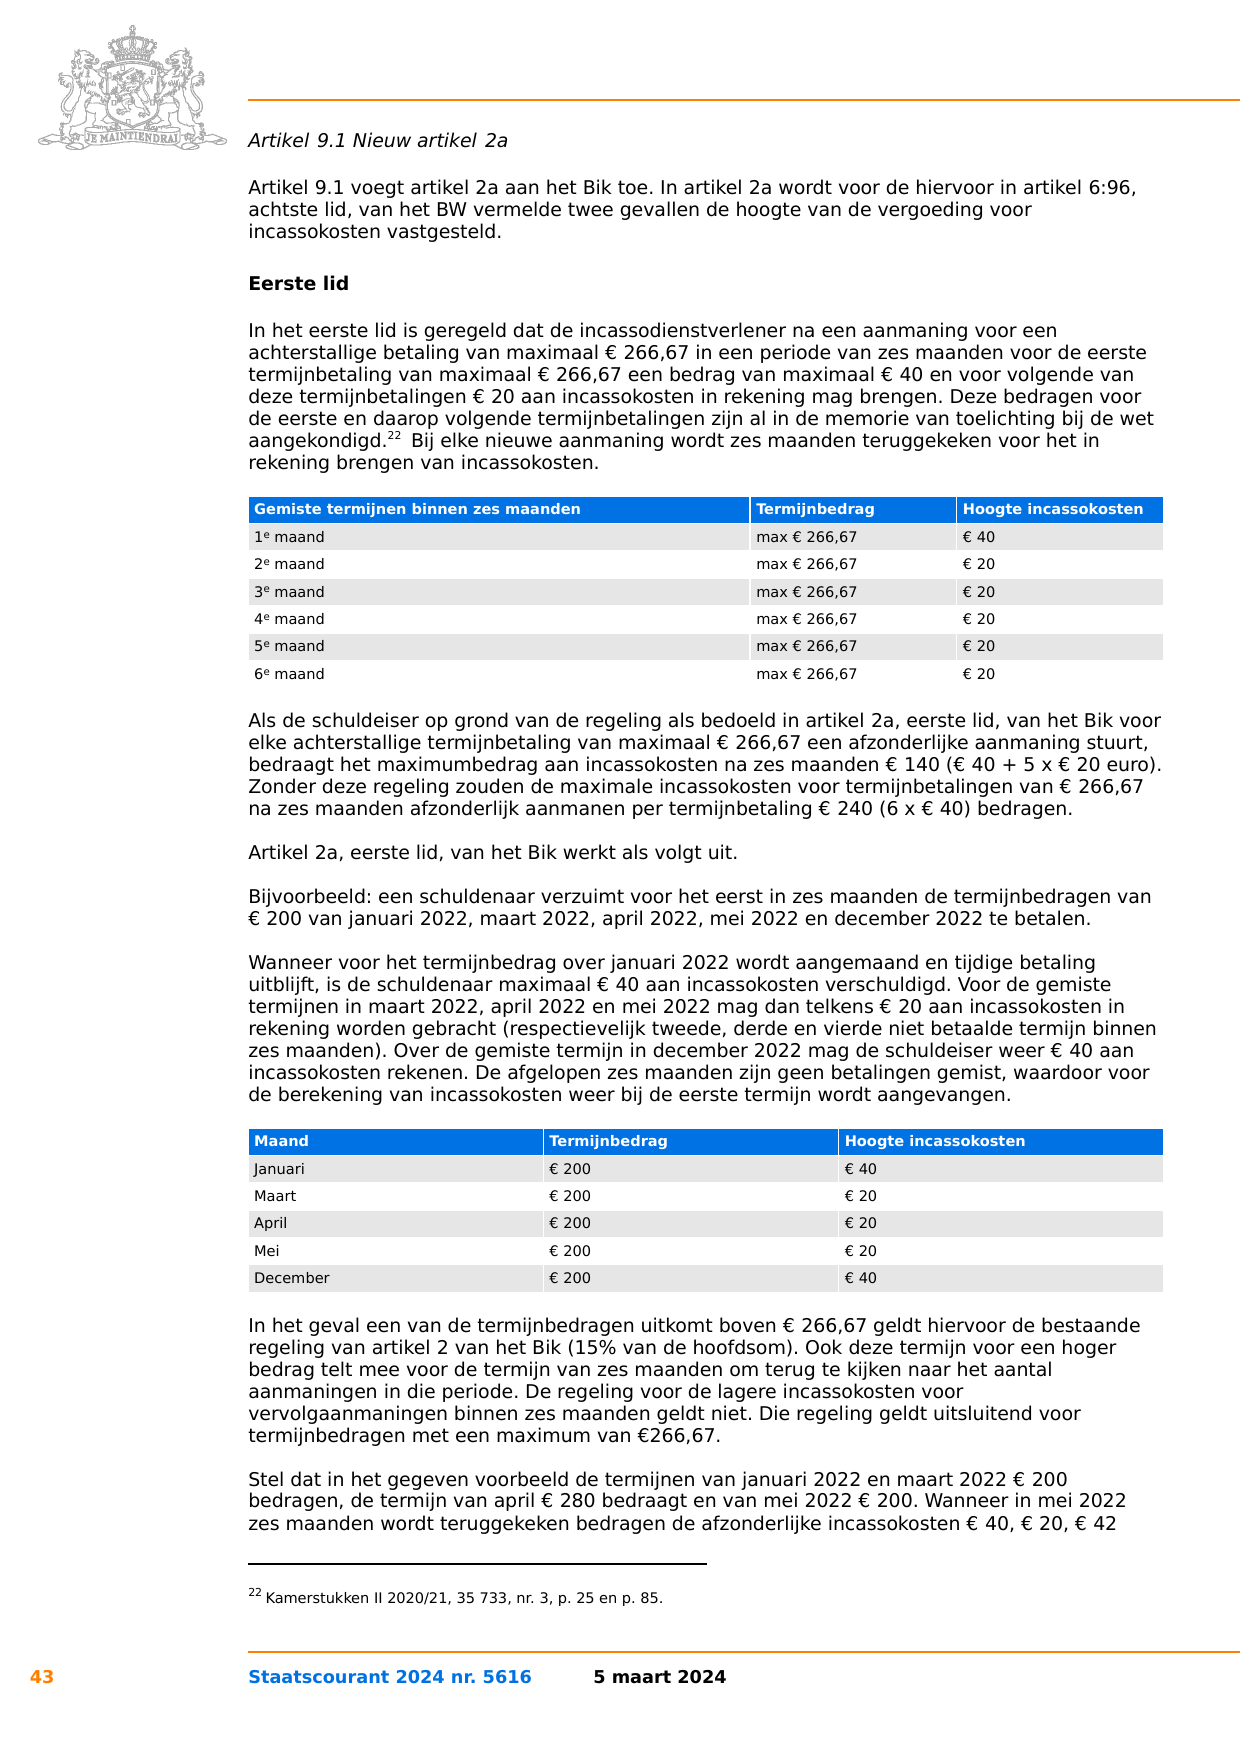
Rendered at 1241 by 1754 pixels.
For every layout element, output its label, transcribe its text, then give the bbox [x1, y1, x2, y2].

table_cell Maart [249, 1183, 543, 1209]
table_cell max € 266,67 [751, 606, 956, 632]
table_header Hoogte incassokosten [957, 497, 1163, 523]
text Artikel 9.1 voegt artikel 2a aan het Bik toe. In artikel 2a wordt voor de hiervoor in artikel 6:96, achtste lid, van het BW vermelde twee gevallen de hoogte van de vergoeding voor incassokosten vastgesteld. [248, 177, 1163, 243]
table_cell € 40 [957, 524, 1163, 550]
table_cell € 20 [957, 634, 1163, 660]
table_cell € 20 [957, 579, 1163, 605]
table_cell 2e maand [249, 551, 749, 578]
table_cell € 200 [544, 1156, 838, 1182]
table_cell 5e maand [249, 634, 749, 660]
table_cell € 40 [839, 1156, 1163, 1182]
table_cell 1e maand [249, 524, 749, 550]
table_cell max € 266,67 [751, 634, 956, 660]
table_cell € 20 [957, 606, 1163, 632]
table_cell 4e maand [249, 606, 749, 632]
text Bijvoorbeeld: een schuldenaar verzuimt voor het eerst in zes maanden de termijnbedragen van € 200 van januari 2022, maart 2022, april 2022, mei 2022 en december 2022 te betalen. [248, 886, 1163, 930]
text In het eerste lid is geregeld dat de incassodienstverlener na een aanmaning voor een achterstallige betaling van maximaal € 266,67 in een periode van zes maanden voor de eerste termijnbetaling van maximaal € 266,67 een bedrag van maximaal € 40 en voor volgende van deze termijnbetalingen € 20 aan incassokosten in rekening mag brengen. Deze bedragen voor de eerste en daarop volgende termijnbetalingen zijn al in de memorie van toelichting bij de wet aangekondigd. Bij elke nieuwe aanmaning wordt zes maanden teruggekeken voor het in rekening brengen van incassokosten. [248, 320, 1163, 474]
table_cell max € 266,67 [751, 579, 956, 605]
table_cell € 40 [839, 1265, 1163, 1292]
table_cell € 20 [957, 661, 1163, 687]
table_cell max € 266,67 [751, 524, 956, 550]
table_cell max € 266,67 [751, 661, 956, 687]
text Als de schuldeiser op grond van de regeling als bedoeld in artikel 2a, eerste lid, van het Bik voor elke achterstallige termijnbetaling van maximaal € 266,67 een afzonderlijke aanmaning stuurt, bedraagt het maximumbedrag aan incassokosten na zes maanden € 140 (€ 40 + 5 x € 20 euro). Zonder deze regeling zouden de maximale incassokosten voor termijnbetalingen van € 266,67 na zes maanden afzonderlijk aanmanen per termijnbetaling € 240 (6 x € 40) bedragen. [248, 710, 1163, 820]
text Wanneer voor het termijnbedrag over januari 2022 wordt aangemaand en tijdige betaling uitblijft, is de schuldenaar maximaal € 40 aan incassokosten verschuldigd. Voor de gemiste termijnen in maart 2022, april 2022 en mei 2022 mag dan telkens € 20 aan incassokosten in rekening worden gebracht (respectievelijk tweede, derde en vierde niet betaalde termijn binnen zes maanden). Over de gemiste termijn in december 2022 mag de schuldeiser weer € 40 aan incassokosten rekenen. De afgelopen zes maanden zijn geen betalingen gemist, waardoor voor de berekening van incassokosten weer bij de eerste termijn wordt aangevangen. [248, 952, 1163, 1106]
table_header Termijnbedrag [751, 497, 956, 523]
table_cell € 200 [544, 1238, 838, 1264]
text Artikel 2a, eerste lid, van het Bik werkt als volgt uit. [248, 842, 1163, 864]
table_cell € 20 [839, 1183, 1163, 1209]
table_cell € 20 [839, 1238, 1163, 1264]
text Stel dat in het gegeven voorbeeld de termijnen van januari 2022 en maart 2022 € 200 bedragen, de termijn van april € 280 bedraagt en van mei 2022 € 200. Wanneer in mei 2022 zes maanden wordt teruggekeken bedragen de afzonderlijke incassokosten € 40, € 20, € 42 [248, 1468, 1163, 1534]
table_cell 3e maand [249, 579, 749, 605]
table_cell 6e maand [249, 661, 749, 687]
table_cell April [249, 1211, 543, 1237]
table_cell Mei [249, 1238, 543, 1264]
table_header Termijnbedrag [544, 1129, 838, 1155]
table_cell € 200 [544, 1183, 838, 1209]
text In het geval een van de termijnbedragen uitkomt boven € 266,67 geldt hiervoor de bestaande regeling van artikel 2 van het Bik (15% van de hoofdsom). Ook deze termijn voor een hoger bedrag telt mee voor de termijn van zes maanden om terug te kijken naar het aantal aanmaningen in die periode. De regeling voor de lagere incassokosten voor vervolgaanmaningen binnen zes maanden geldt niet. Die regeling geldt uitsluitend voor termijnbedragen met een maximum van €266,67. [248, 1315, 1163, 1447]
table_cell € 20 [957, 551, 1163, 578]
table_cell Januari [249, 1156, 543, 1182]
subtitle Artikel 9.1 Nieuw artikel 2a [248, 130, 1163, 152]
subtitle Eerste lid [248, 273, 1163, 295]
table_cell € 200 [544, 1211, 838, 1237]
text Kamerstukken II 2020/21, 35 733, nr. 3, p. 25 en p. 85. [248, 1586, 1163, 1608]
table_cell € 20 [839, 1211, 1163, 1237]
table_header Gemiste termijnen binnen zes maanden [249, 497, 749, 523]
table_header Hoogte incassokosten [839, 1129, 1163, 1155]
table_cell max € 266,67 [751, 551, 956, 578]
picture [38, 25, 227, 150]
table_cell December [249, 1265, 543, 1292]
table_cell € 200 [544, 1265, 838, 1292]
table_header Maand [249, 1129, 543, 1155]
